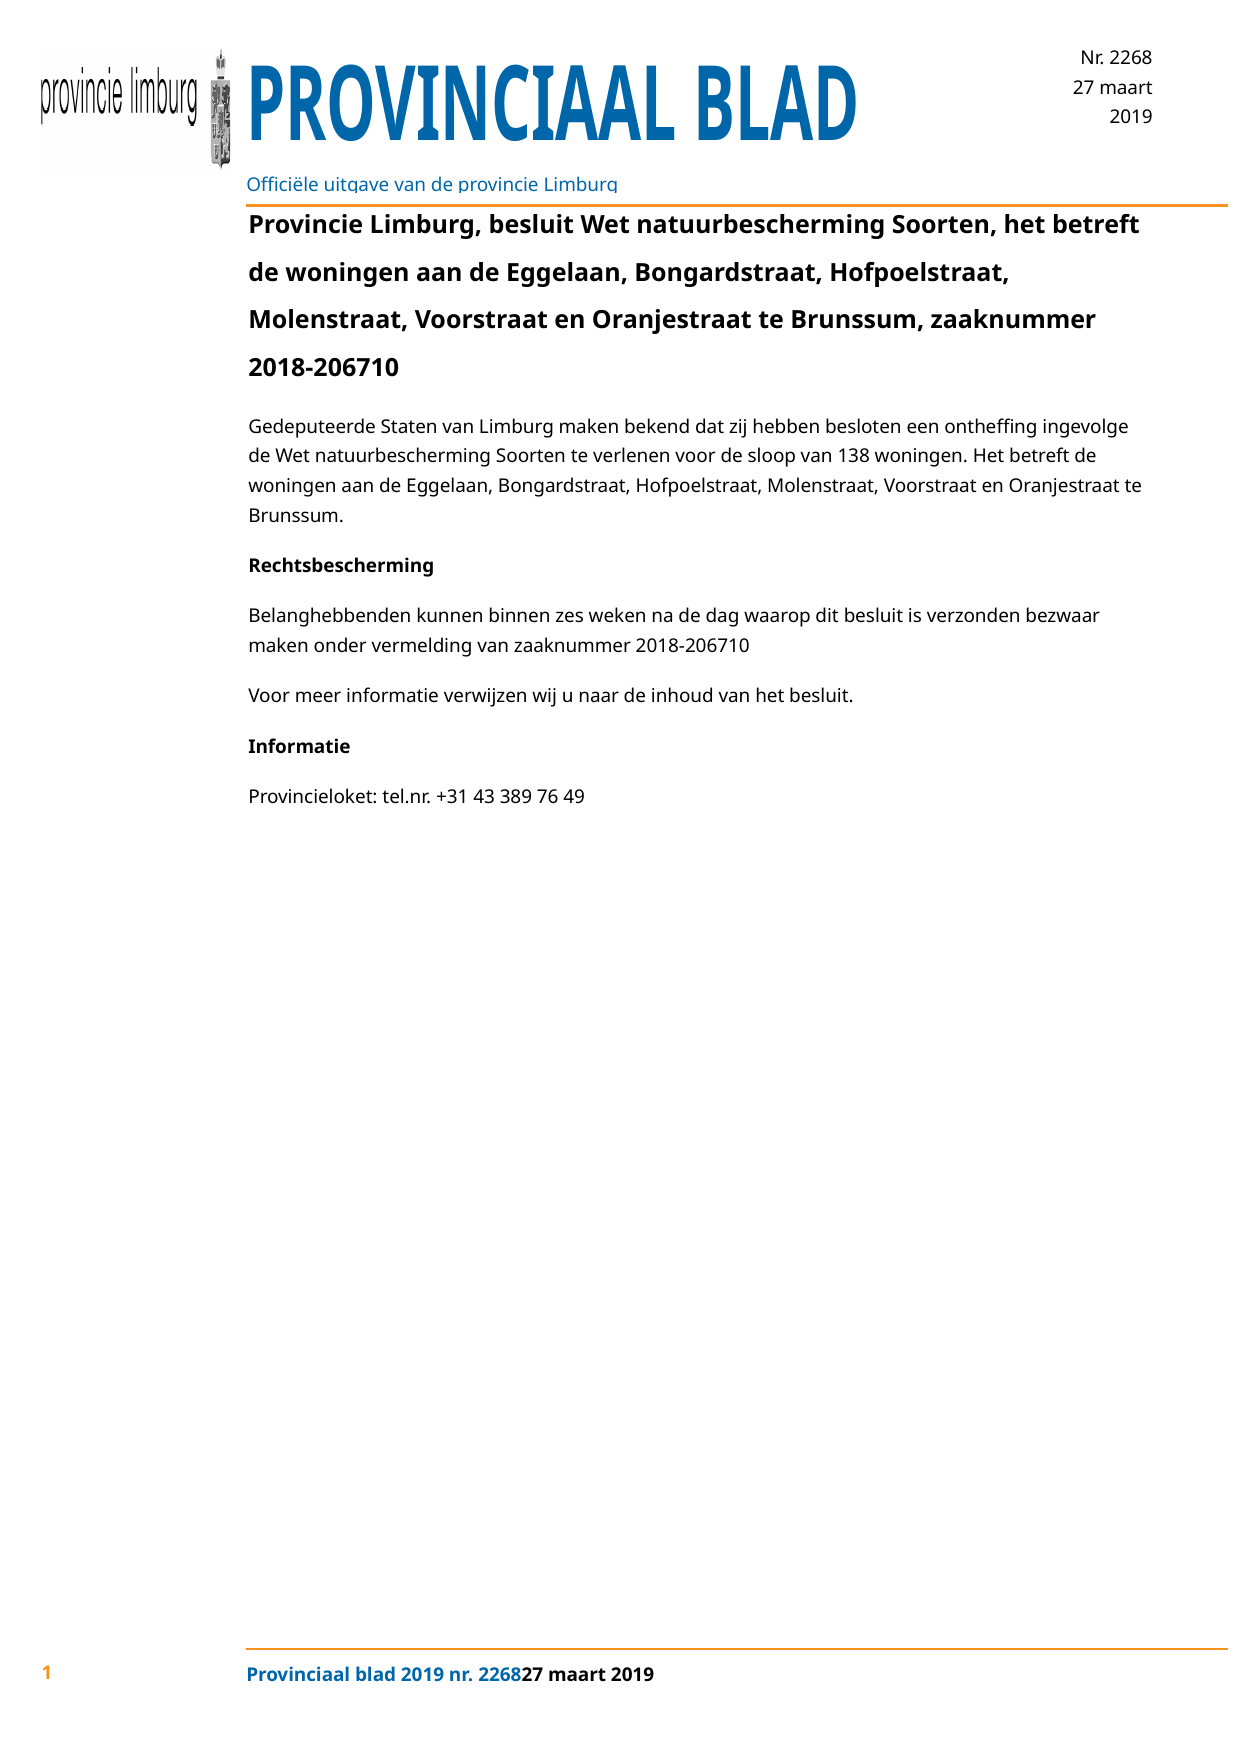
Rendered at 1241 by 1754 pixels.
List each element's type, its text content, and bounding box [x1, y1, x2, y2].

text Provincieloket: tel.nr. +31 43 389 76 49 [248, 783, 1152, 809]
text Informatie [248, 733, 1152, 759]
text Provincie Limburg, besluit Wet natuurbescherming Soorten, het betreft de woningen aan de Eggelaan, Bongardstraat, Hofpoelstraat, Molenstraat, Voorstraat en Oranjestraat te Brunssum, zaaknummer 2018-206710 [248, 207, 1152, 384]
picture [41, 47, 231, 172]
text Gedeputeerde Staten van Limburg maken bekend dat zij hebben besloten een ontheffing ingevolge de Wet natuurbescherming Soorten te verlenen voor de sloop van 138 woningen. Het betreft de woningen aan de Eggelaan, Bongardstraat, Hofpoelstraat, Molenstraat, Voorstraat en Oranjestraat te Brunssum. [248, 413, 1152, 528]
text Belanghebbenden kunnen binnen zes weken na de dag waarop dit besluit is verzonden bezwaar maken onder vermelding van zaaknummer 2018-206710 [248, 603, 1152, 658]
text Rechtsbescherming [248, 552, 1152, 578]
text Voor meer informatie verwijzen wij u naar de inhoud van het besluit. [248, 683, 1152, 708]
